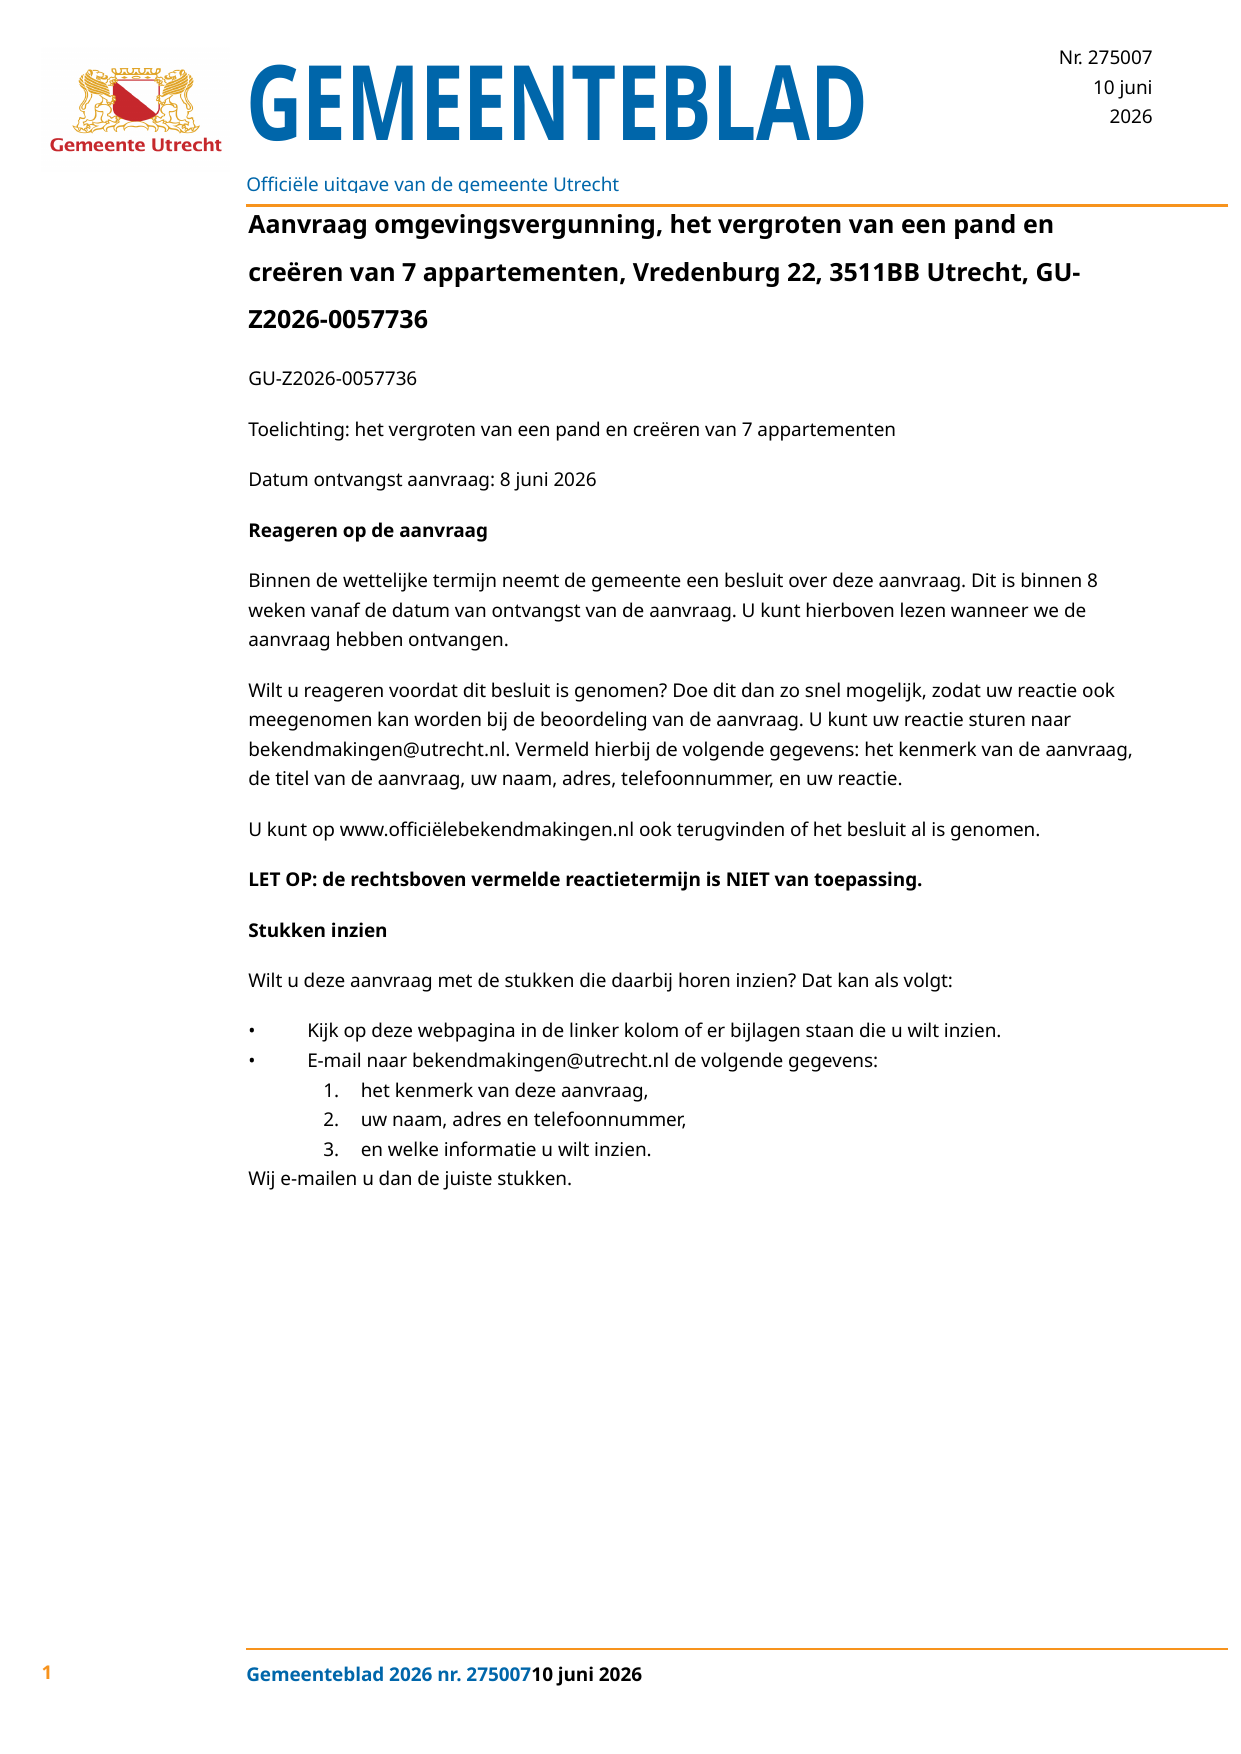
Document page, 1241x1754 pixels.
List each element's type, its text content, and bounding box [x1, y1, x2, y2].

picture [41, 47, 231, 172]
text Stukken inzien [248, 917, 1152, 942]
text Wilt u reageren voordat dit besluit is genomen? Doe dit dan zo snel mogelijk, zodat uw reactie ook meegenomen kan worden bij de beoordeling van de aanvraag. U kunt uw reactie sturen naar bekendmakingen@utrecht.nl. Vermeld hierbij de volgende gegevens: het kenmerk van de aanvraag, de titel van de aanvraag, uw naam, adres, telefoonnummer, en uw reactie. [248, 677, 1152, 791]
list E-mail naar bekendmakingen@utrecht.nl de volgende gegevens: [248, 1047, 1152, 1073]
text GU-Z2026-0057736 [248, 366, 1152, 391]
list uw naam, adres en telefoonnummer, [323, 1106, 1152, 1132]
text U kunt op www.officiëlebekendmakingen.nl ook terugvinden of het besluit al is genomen. [248, 816, 1152, 842]
text Toelichting: het vergroten van een pand en creëren van 7 appartementen [248, 416, 1152, 442]
text Wij e-mailen u dan de juiste stukken. [248, 1166, 1152, 1191]
text Reageren op de aanvraag [248, 517, 1152, 542]
text Aanvraag omgevingsvergunning, het vergroten van een pand en creëren van 7 appartementen, Vredenburg 22, 3511BB Utrecht, GU-Z2026-0057736 [248, 207, 1152, 336]
list het kenmerk van deze aanvraag, [323, 1077, 1152, 1102]
text Wilt u deze aanvraag met de stukken die daarbij horen inzien? Dat kan als volgt: [248, 967, 1152, 993]
text Datum ontvangst aanvraag: 8 juni 2026 [248, 466, 1152, 492]
text LET OP: de rechtsboven vermelde reactietermijn is NIET van toepassing. [248, 866, 1152, 892]
list en welke informatie u wilt inzien. [323, 1136, 1152, 1162]
text Binnen de wettelijke termijn neemt de gemeente een besluit over deze aanvraag. Dit is binnen 8 weken vanaf de datum van ontvangst van de aanvraag. U kunt hierboven lezen wanneer we de aanvraag hebben ontvangen. [248, 567, 1152, 652]
list Kijk op deze webpagina in de linker kolom of er bijlagen staan die u wilt inzien. [248, 1018, 1152, 1043]
